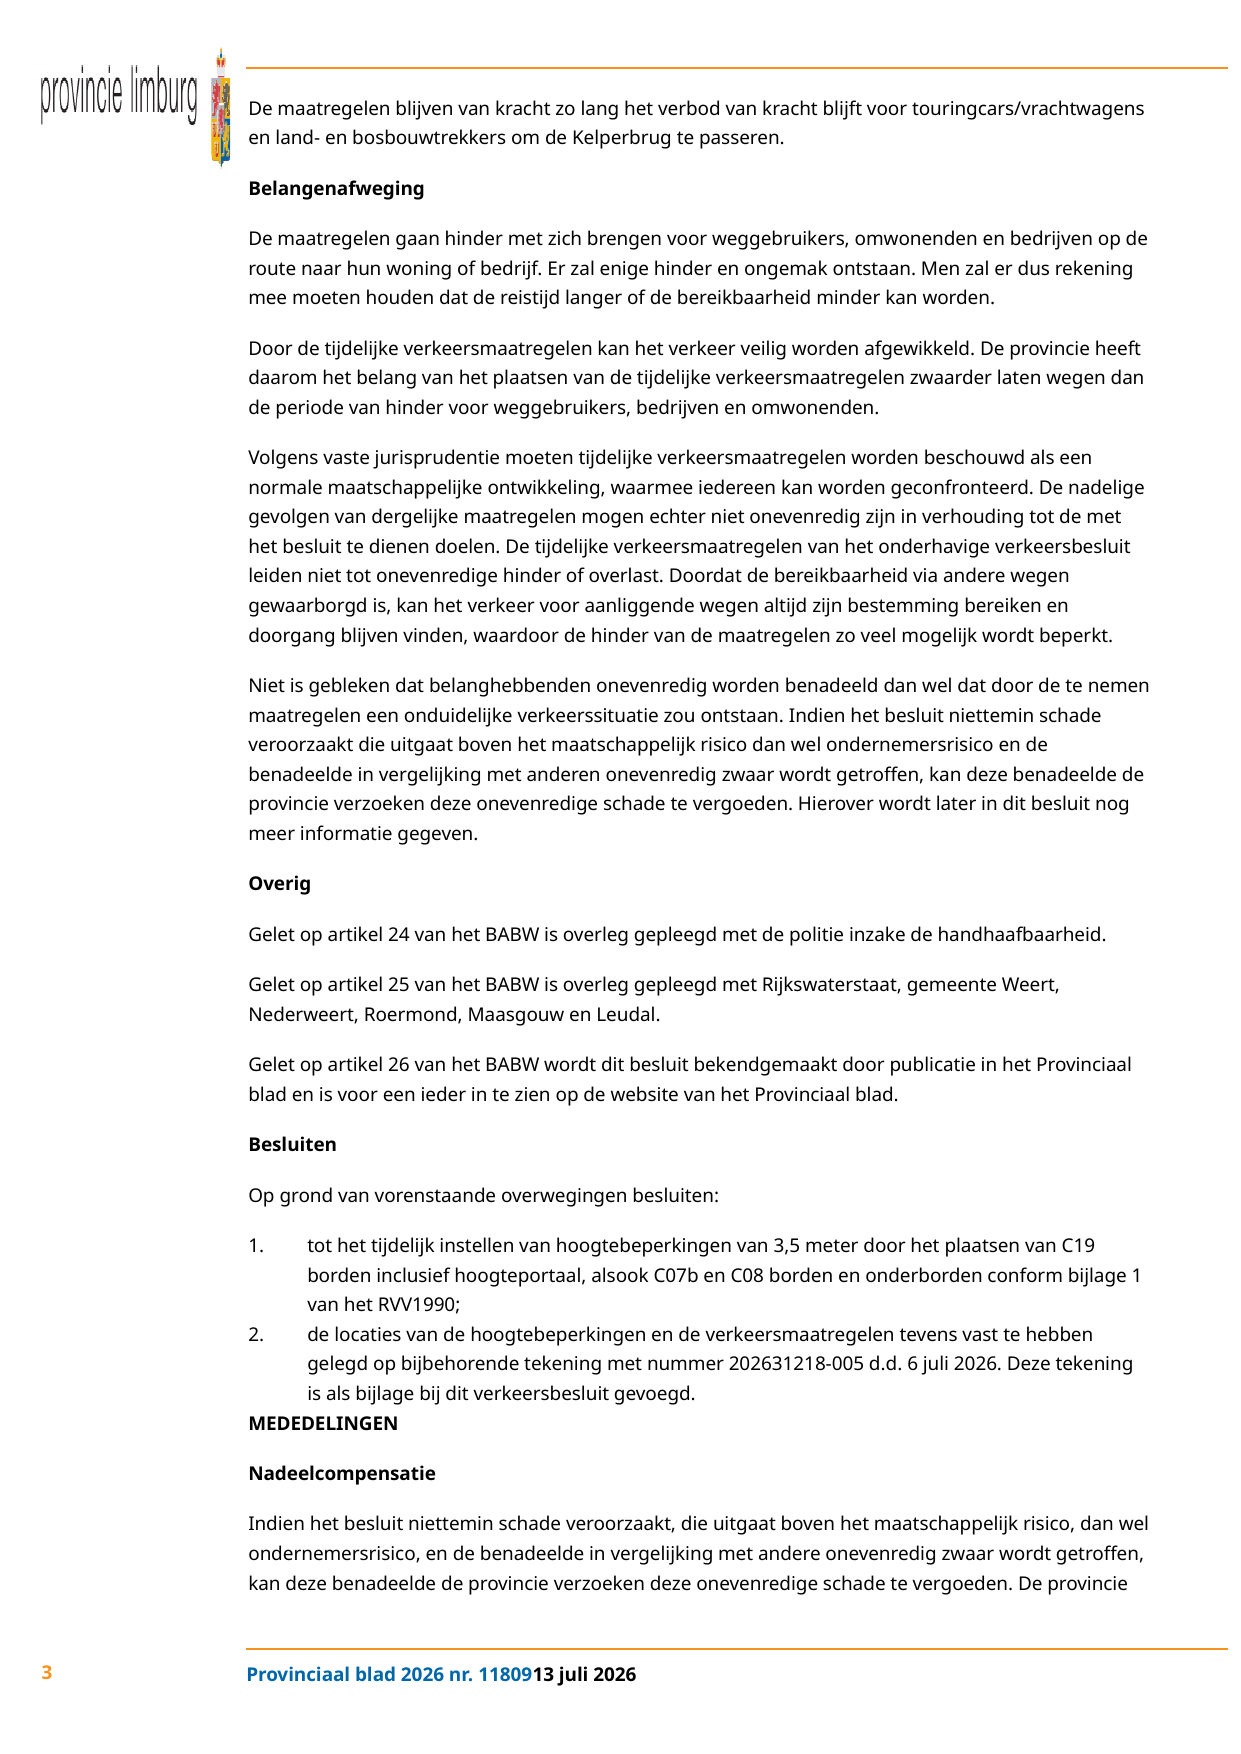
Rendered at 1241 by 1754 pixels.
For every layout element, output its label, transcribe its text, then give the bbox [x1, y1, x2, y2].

text De maatregelen gaan hinder met zich brengen voor weggebruikers, omwonenden en bedrijven op de route naar hun woning of bedrijf. Er zal enige hinder en ongemak ontstaan. Men zal er dus rekening mee moeten houden dat de reistijd langer of de bereikbaarheid minder kan worden. [248, 225, 1152, 310]
list de locaties van de hoogtebeperkingen en de verkeersmaatregelen tevens vast te hebben gelegd op bijbehorende tekening met nummer 202631218-005 d.d. 6 juli 2026. Deze tekening is als bijlage bij dit verkeersbesluit gevoegd. [248, 1321, 1152, 1406]
text Gelet op artikel 26 van het BABW wordt dit besluit bekendgemaakt door publicatie in het Provinciaal blad en is voor een ieder in te zien op de website van het Provinciaal blad. [248, 1051, 1152, 1107]
text Niet is gebleken dat belanghebbenden onevenredig worden benadeeld dan wel dat door de te nemen maatregelen een onduidelijke verkeerssituatie zou ontstaan. Indien het besluit niettemin schade veroorzaakt die uitgaat boven het maatschappelijk risico dan wel ondernemersrisico en de benadeelde in vergelijking met anderen onevenredig zwaar wordt getroffen, kan deze benadeelde de provincie verzoeken deze onevenredige schade te vergoeden. Hierover wordt later in dit besluit nog meer informatie gegeven. [248, 672, 1152, 846]
text De maatregelen blijven van kracht zo lang het verbod van kracht blijft voor touringcars/vrachtwagens en land- en bosbouwtrekkers om de Kelperbrug te passeren. [248, 95, 1152, 150]
text Belangenafweging [248, 175, 1152, 201]
list tot het tijdelijk instellen van hoogtebeperkingen van 3,5 meter door het plaatsen van C19 borden inclusief hoogteportaal, alsook C07b en C08 borden en onderborden conform bijlage 1 van het RVV1990; [248, 1232, 1152, 1317]
text Nadeelcompensatie [248, 1460, 1152, 1486]
text Indien het besluit niettemin schade veroorzaakt, die uitgaat boven het maatschappelijk risico, dan wel ondernemersrisico, en de benadeelde in vergelijking met andere onevenredig zwaar wordt getroffen, kan deze benadeelde de provincie verzoeken deze onevenredige schade te vergoeden. De provincie [248, 1511, 1152, 1596]
text Gelet op artikel 24 van het BABW is overleg gepleegd met de politie inzake de handhaafbaarheid. [248, 921, 1152, 947]
text Volgens vaste jurisprudentie moeten tijdelijke verkeersmaatregelen worden beschouwd als een normale maatschappelijke ontwikkeling, waarmee iedereen kan worden geconfronteerd. De nadelige gevolgen van dergelijke maatregelen mogen echter niet onevenredig zijn in verhouding tot de met het besluit te dienen doelen. De tijdelijke verkeersmaatregelen van het onderhavige verkeersbesluit leiden niet tot onevenredige hinder of overlast. Doordat de bereikbaarheid via andere wegen gewaarborgd is, kan het verkeer voor aanliggende wegen altijd zijn bestemming bereiken en doorgang blijven vinden, waardoor de hinder van de maatregelen zo veel mogelijk wordt beperkt. [248, 444, 1152, 648]
text Op grond van vorenstaande overwegingen besluiten: [248, 1182, 1152, 1208]
text Besluiten [248, 1131, 1152, 1157]
text MEDEDELINGEN [248, 1410, 1152, 1436]
text Door de tijdelijke verkeersmaatregelen kan het verkeer veilig worden afgewikkeld. De provincie heeft daarom het belang van het plaatsen van de tijdelijke verkeersmaatregelen zwaarder laten wegen dan de periode van hinder voor weggebruikers, bedrijven en omwonenden. [248, 335, 1152, 420]
text Gelet op artikel 25 van het BABW is overleg gepleegd met Rijkswaterstaat, gemeente Weert, Nederweert, Roermond, Maasgouw en Leudal. [248, 971, 1152, 1027]
picture [41, 47, 231, 172]
text Overig [248, 871, 1152, 896]
